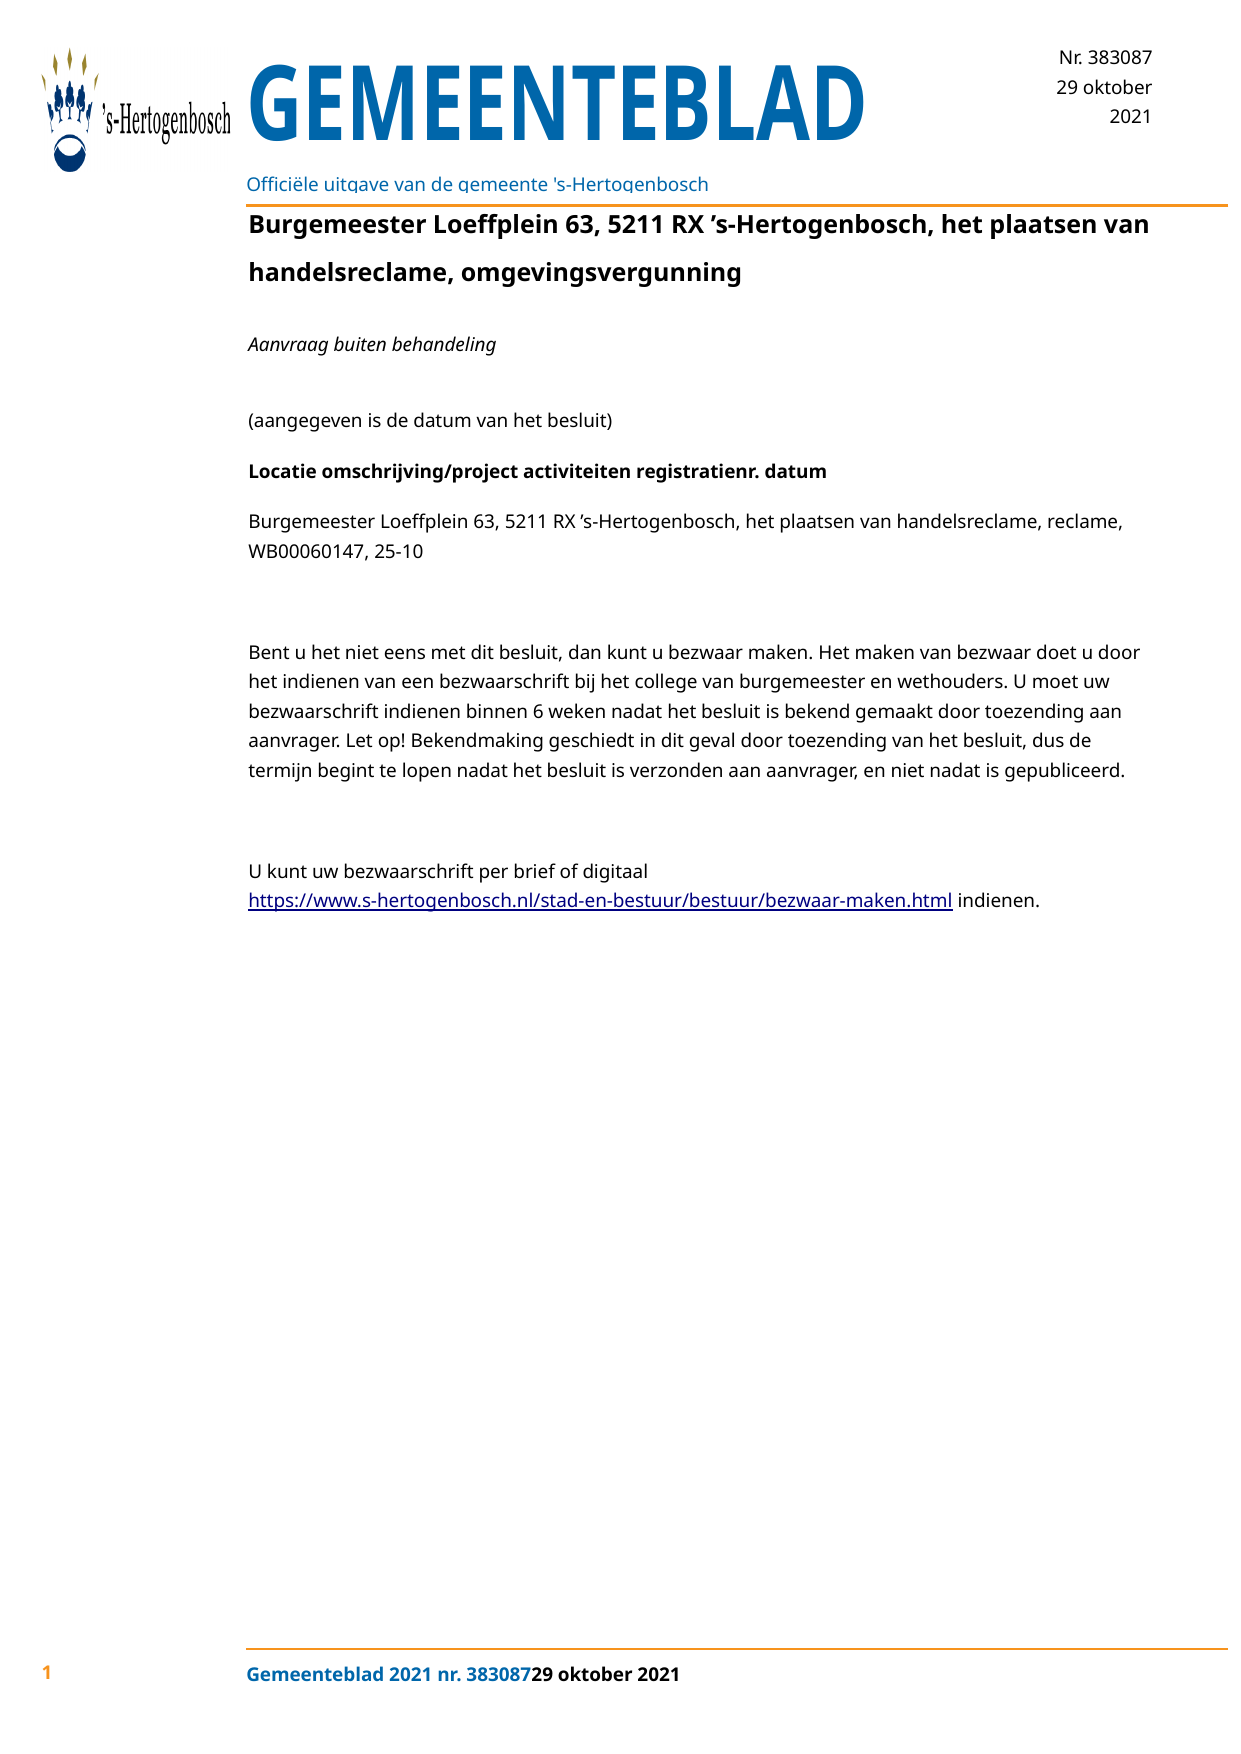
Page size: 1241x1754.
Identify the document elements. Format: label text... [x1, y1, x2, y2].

text Burgemeester Loeffplein 63, 5211 RX ’s-Hertogenbosch, het plaatsen van handelsreclame, omgevingsvergunning [248, 207, 1152, 288]
text (aangegeven is de datum van het besluit) [248, 408, 1152, 433]
picture [41, 47, 231, 172]
text Aanvraag buiten behandeling [248, 331, 1152, 357]
text U kunt uw bezwaarschrift per brief of digitaal https://www.s-hertogenbosch.nl/stad-en-bestuur/bestuur/bezwaar-maken.html indienen. [248, 858, 1152, 913]
text Locatie omschrijving/project activiteiten registratienr. datum [248, 458, 1152, 484]
text Bent u het niet eens met dit besluit, dan kunt u bezwaar maken. Het maken van bezwaar doet u door het indienen van een bezwaarschrift bij het college van burgemeester en wethouders. U moet uw bezwaarschrift indienen binnen 6 weken nadat het besluit is bekend gemaakt door toezending aan aanvrager. Let op! Bekendmaking geschiedt in dit geval door toezending van het besluit, dus de termijn begint te lopen nadat het besluit is verzonden aan aanvrager, en niet nadat is gepubliceerd. [248, 639, 1152, 783]
text Burgemeester Loeffplein 63, 5211 RX ’s-Hertogenbosch, het plaatsen van handelsreclame, reclame, WB00060147, 25-10 [248, 508, 1152, 564]
